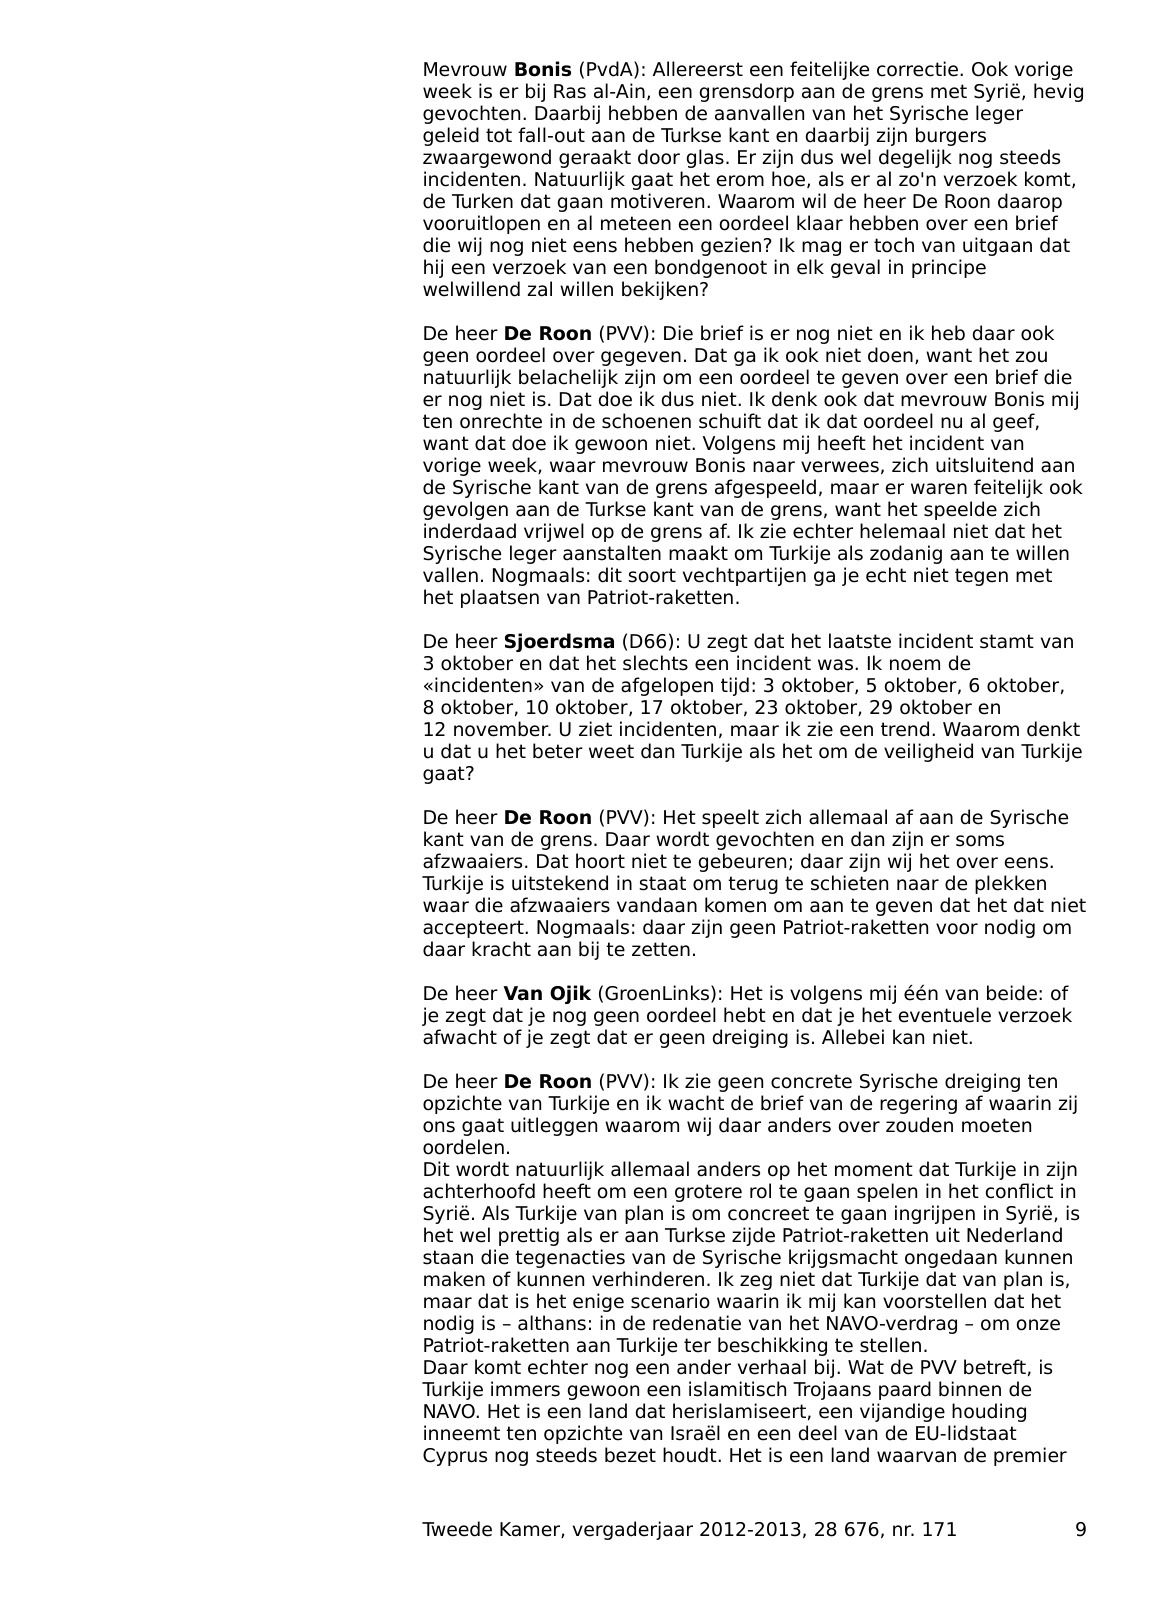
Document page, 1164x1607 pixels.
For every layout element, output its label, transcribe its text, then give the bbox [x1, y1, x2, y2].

text De heer Van Ojik (GroenLinks): Het is volgens mij één van beide: of je zegt dat je nog geen oordeel hebt en dat je het eventuele verzoek afwacht of je zegt dat er geen dreiging is. Allebei kan niet. [422, 983, 1087, 1049]
text Dit wordt natuurlijk allemaal anders op het moment dat Turkije in zijn achterhoofd heeft om een grotere rol te gaan spelen in het conflict in Syrië. Als Turkije van plan is om concreet te gaan ingrijpen in Syrië, is het wel prettig als er aan Turkse zijde Patriot-raketten uit Nederland staan die tegenacties van de Syrische krijgsmacht ongedaan kunnen maken of kunnen verhinderen. Ik zeg niet dat Turkije dat van plan is, maar dat is het enige scenario waarin ik mij kan voorstellen dat het nodig is – althans: in de redenatie van het NAVO-verdrag – om onze Patriot-raketten aan Turkije ter beschikking te stellen. [422, 1159, 1087, 1357]
text De heer De Roon (PVV): Het speelt zich allemaal af aan de Syrische kant van de grens. Daar wordt gevochten en dan zijn er soms afzwaaiers. Dat hoort niet te gebeuren; daar zijn wij het over eens. Turkije is uitstekend in staat om terug te schieten naar de plekken waar die afzwaaiers vandaan komen om aan te geven dat het dat niet accepteert. Nogmaals: daar zijn geen Patriot-raketten voor nodig om daar kracht aan bij te zetten. [422, 807, 1087, 961]
text De heer Sjoerdsma (D66): U zegt dat het laatste incident stamt van 3 oktober en dat het slechts een incident was. Ik noem de «incidenten» van de afgelopen tijd: 3 oktober, 5 oktober, 6 oktober, 8 oktober, 10 oktober, 17 oktober, 23 oktober, 29 oktober en 12 november. U ziet incidenten, maar ik zie een trend. Waarom denkt u dat u het beter weet dan Turkije als het om de veiligheid van Turkije gaat? [422, 631, 1087, 785]
text Daar komt echter nog een ander verhaal bij. Wat de PVV betreft, is Turkije immers gewoon een islamitisch Trojaans paard binnen de NAVO. Het is een land dat herislamiseert, een vijandige houding inneemt ten opzichte van Israël en een deel van de EU-lidstaat Cyprus nog steeds bezet houdt. Het is een land waarvan de premier [422, 1357, 1087, 1467]
text De heer De Roon (PVV): Die brief is er nog niet en ik heb daar ook geen oordeel over gegeven. Dat ga ik ook niet doen, want het zou natuurlijk belachelijk zijn om een oordeel te geven over een brief die er nog niet is. Dat doe ik dus niet. Ik denk ook dat mevrouw Bonis mij ten onrechte in de schoenen schuift dat ik dat oordeel nu al geef, want dat doe ik gewoon niet. Volgens mij heeft het incident van vorige week, waar mevrouw Bonis naar verwees, zich uitsluitend aan de Syrische kant van de grens afgespeeld, maar er waren feitelijk ook gevolgen aan de Turkse kant van de grens, want het speelde zich inderdaad vrijwel op de grens af. Ik zie echter helemaal niet dat het Syrische leger aanstalten maakt om Turkije als zodanig aan te willen vallen. Nogmaals: dit soort vechtpartijen ga je echt niet tegen met het plaatsen van Patriot-raketten. [422, 323, 1087, 609]
text De heer De Roon (PVV): Ik zie geen concrete Syrische dreiging ten opzichte van Turkije en ik wacht de brief van de regering af waarin zij ons gaat uitleggen waarom wij daar anders over zouden moeten oordelen. [422, 1071, 1087, 1159]
text Mevrouw Bonis (PvdA): Allereerst een feitelijke correctie. Ook vorige week is er bij Ras al-Ain, een grensdorp aan de grens met Syrië, hevig gevochten. Daarbij hebben de aanvallen van het Syrische leger geleid tot fall-out aan de Turkse kant en daarbij zijn burgers zwaargewond geraakt door glas. Er zijn dus wel degelijk nog steeds incidenten. Natuurlijk gaat het erom hoe, als er al zo'n verzoek komt, de Turken dat gaan motiveren. Waarom wil de heer De Roon daarop vooruitlopen en al meteen een oordeel klaar hebben over een brief die wij nog niet eens hebben gezien? Ik mag er toch van uitgaan dat hij een verzoek van een bondgenoot in elk geval in principe welwillend zal willen bekijken? [422, 59, 1087, 301]
